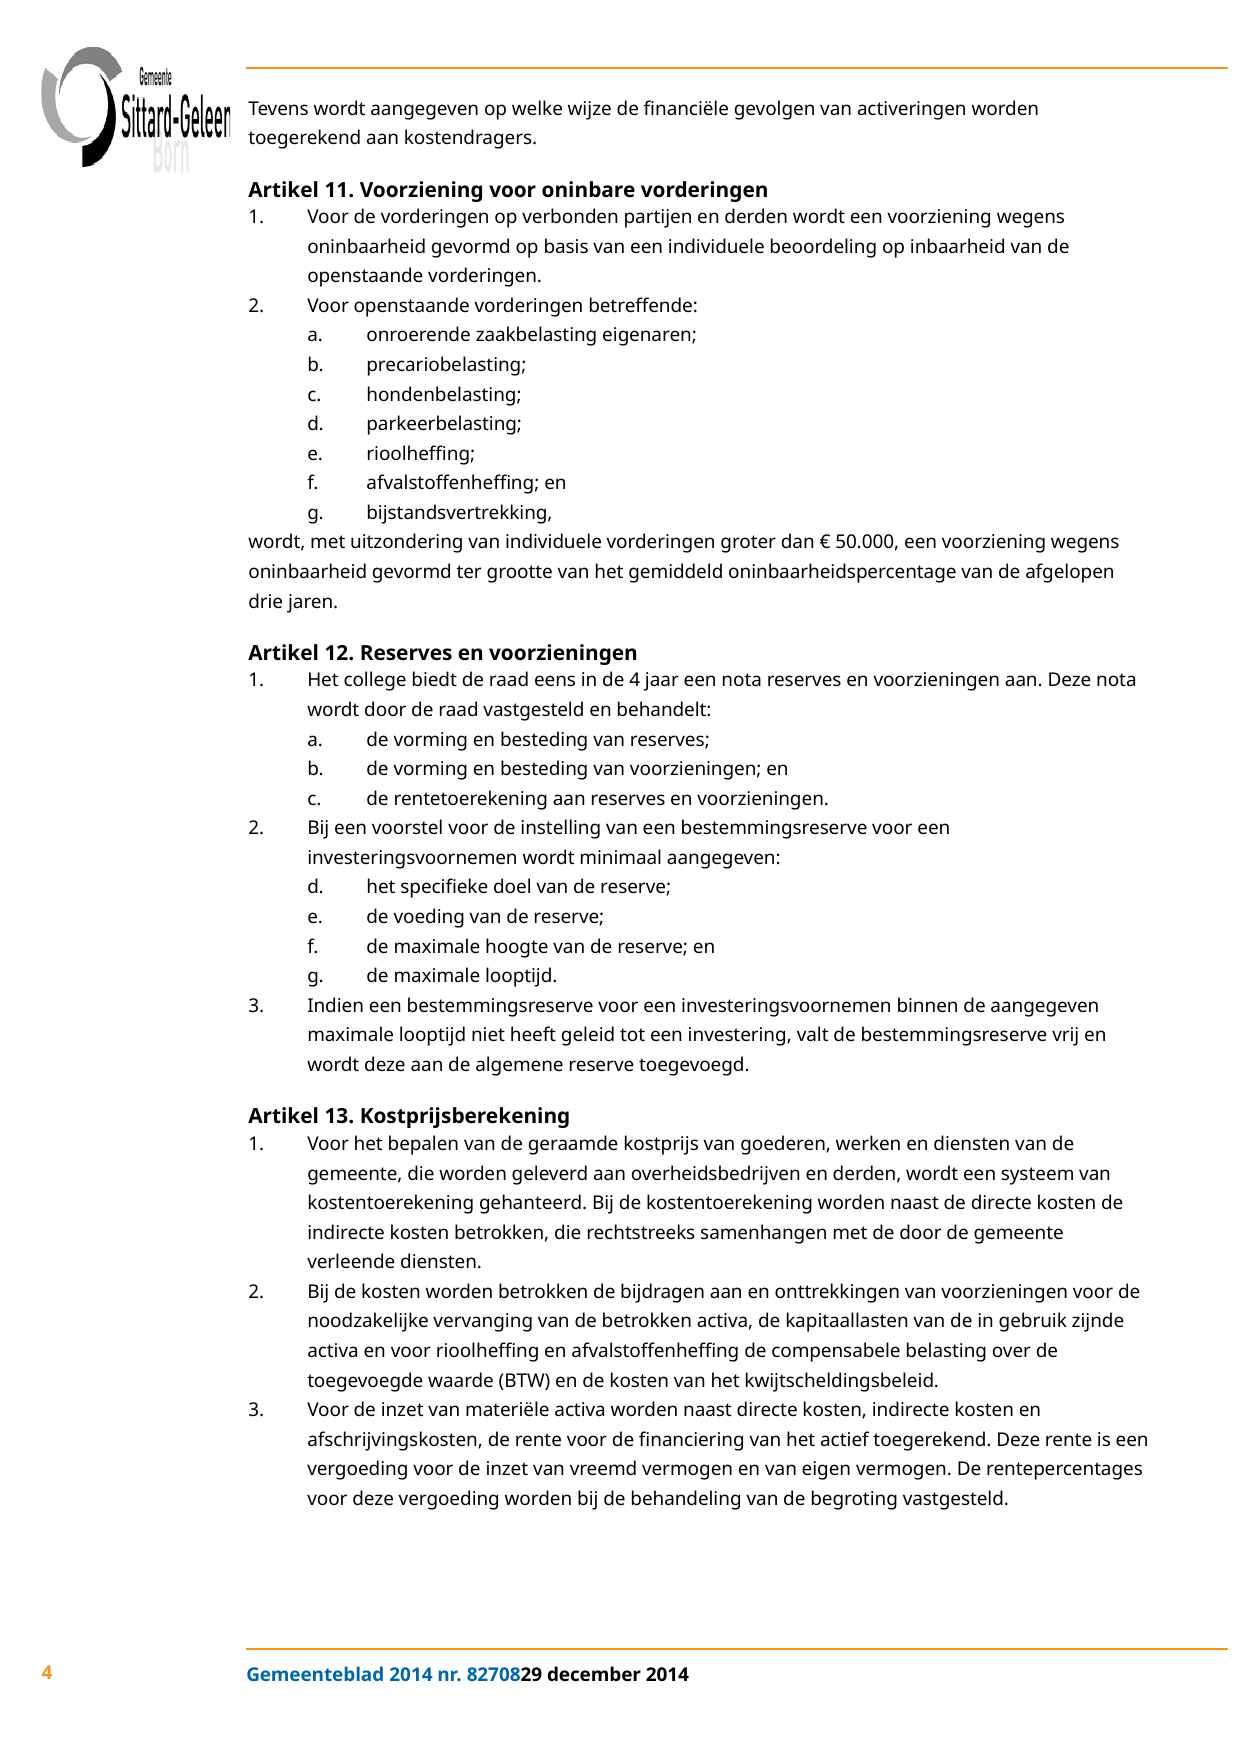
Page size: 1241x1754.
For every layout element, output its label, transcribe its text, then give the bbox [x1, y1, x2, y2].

text Tevens wordt aangegeven op welke wijze de financiële gevolgen van activeringen worden toegerekend aan kostendragers. [248, 95, 1152, 150]
list parkeerbelasting; [307, 410, 1152, 436]
list rioolheffing; [307, 440, 1152, 466]
list Voor de inzet van materiële activa worden naast directe kosten, indirecte kosten en afschrijvingskosten, de rente voor de financiering van het actief toegerekend. Deze rente is een vergoeding voor de inzet van vreemd vermogen en van eigen vermogen. De rentepercentages voor deze vergoeding worden bij de behandeling van de begroting vastgesteld. [248, 1396, 1152, 1511]
list de vorming en besteding van reserves; [307, 726, 1152, 752]
list Indien een bestemmingsreserve voor een investeringsvoornemen binnen de aangegeven maximale looptijd niet heeft geleid tot een investering, valt de bestemmingsreserve vrij en wordt deze aan de algemene reserve toegevoegd. [248, 992, 1152, 1077]
list Voor het bepalen van de geraamde kostprijs van goederen, werken en diensten van de gemeente, die worden geleverd aan overheidsbedrijven en derden, wordt een systeem van kostentoerekening gehanteerd. Bij de kostentoerekening worden naast de directe kosten de indirecte kosten betrokken, die rechtstreeks samenhangen met de door de gemeente verleende diensten. [248, 1130, 1152, 1274]
list Bij een voorstel voor de instelling van een bestemmingsreserve voor een investeringsvoornemen wordt minimaal aangegeven: [248, 814, 1152, 870]
text Artikel 12. Reserves en voorzieningen [248, 638, 1152, 667]
list bijstandsvertrekking, [307, 499, 1152, 525]
list de voeding van de reserve; [307, 903, 1152, 929]
list onroerende zaakbelasting eigenaren; [307, 322, 1152, 347]
text wordt, met uitzondering van individuele vorderingen groter dan € 50.000, een voorziening wegens oninbaarheid gevormd ter grootte van het gemiddeld oninbaarheidspercentage van de afgelopen drie jaren. [248, 529, 1152, 613]
list Voor de vorderingen op verbonden partijen en derden wordt een voorziening wegens oninbaarheid gevormd op basis van een individuele beoordeling op inbaarheid van de openstaande vorderingen. [248, 203, 1152, 288]
list afvalstoffenheffing; en [307, 469, 1152, 495]
list de vorming en besteding van voorzieningen; en [307, 755, 1152, 781]
picture [41, 47, 231, 172]
list hondenbelasting; [307, 381, 1152, 406]
list Het college biedt de raad eens in de 4 jaar een nota reserves en voorzieningen aan. Deze nota wordt door de raad vastgesteld en behandelt: [248, 667, 1152, 722]
list de rentetoerekening aan reserves en voorzieningen. [307, 785, 1152, 811]
list precariobelasting; [307, 351, 1152, 377]
text Artikel 11. Voorziening voor oninbare vorderingen [248, 175, 1152, 203]
list Voor openstaande vorderingen betreffende: [248, 292, 1152, 318]
list de maximale hoogte van de reserve; en [307, 933, 1152, 959]
list het specifieke doel van de reserve; [307, 874, 1152, 899]
list de maximale looptijd. [307, 962, 1152, 988]
list Bij de kosten worden betrokken de bijdragen aan en onttrekkingen van voorzieningen voor de noodzakelijke vervanging van de betrokken activa, de kapitaallasten van de in gebruik zijnde activa en voor rioolheffing en afvalstoffenheffing de compensabele belasting over de toegevoegde waarde (BTW) en de kosten van het kwijtscheldingsbeleid. [248, 1278, 1152, 1392]
text Artikel 13. Kostprijsberekening [248, 1102, 1152, 1130]
